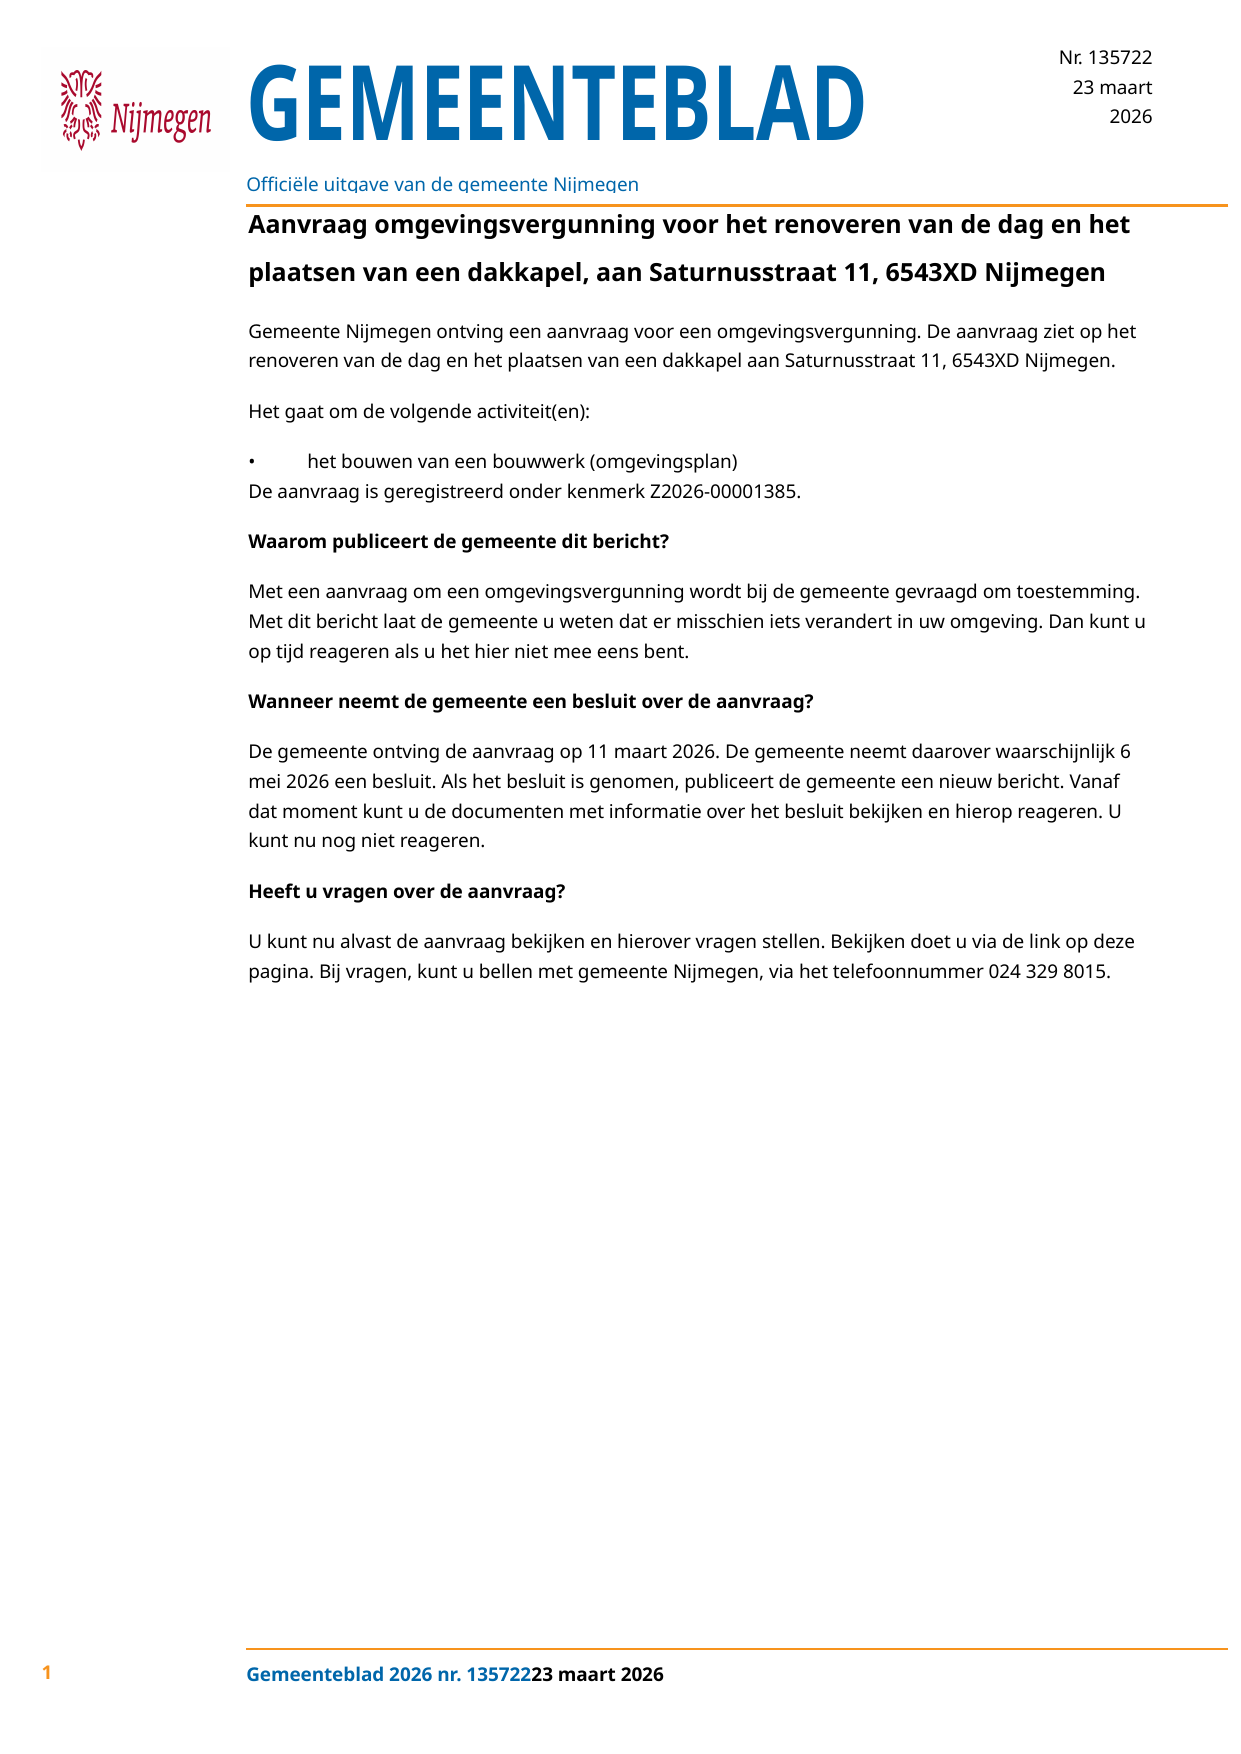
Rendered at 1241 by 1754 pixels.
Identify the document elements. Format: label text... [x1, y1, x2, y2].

list het bouwen van een bouwwerk (omgevingsplan) [248, 448, 1152, 474]
text Met een aanvraag om een omgevingsvergunning wordt bij de gemeente gevraagd om toestemming. Met dit bericht laat de gemeente u weten dat er misschien iets verandert in uw omgeving. Dan kunt u op tijd reageren als u het hier niet mee eens bent. [248, 579, 1152, 664]
text Aanvraag omgevingsvergunning voor het renoveren van de dag en het plaatsen van een dakkapel, aan Saturnusstraat 11, 6543XD Nijmegen [248, 207, 1152, 288]
text Heeft u vragen over de aanvraag? [248, 878, 1152, 904]
text Waarom publiceert de gemeente dit bericht? [248, 528, 1152, 554]
text Gemeente Nijmegen ontving een aanvraag voor een omgevingsvergunning. De aanvraag ziet op het renoveren van de dag en het plaatsen van een dakkapel aan Saturnusstraat 11, 6543XD Nijmegen. [248, 318, 1152, 373]
text U kunt nu alvast de aanvraag bekijken en hierover vragen stellen. Bekijken doet u via de link op deze pagina. Bij vragen, kunt u bellen met gemeente Nijmegen, via het telefoonnummer 024 329 8015. [248, 928, 1152, 984]
text De gemeente ontving de aanvraag op 11 maart 2026. De gemeente neemt daarover waarschijnlijk 6 mei 2026 een besluit. Als het besluit is genomen, publiceert de gemeente een nieuw bericht. Vanaf dat moment kunt u de documenten met informatie over het besluit bekijken en hierop reageren. U kunt nu nog niet reageren. [248, 739, 1152, 853]
text Het gaat om de volgende activiteit(en): [248, 398, 1152, 424]
text De aanvraag is geregistreerd onder kenmerk Z2026-00001385. [248, 478, 1152, 504]
picture [41, 47, 231, 172]
text Wanneer neemt de gemeente een besluit over de aanvraag? [248, 688, 1152, 714]
